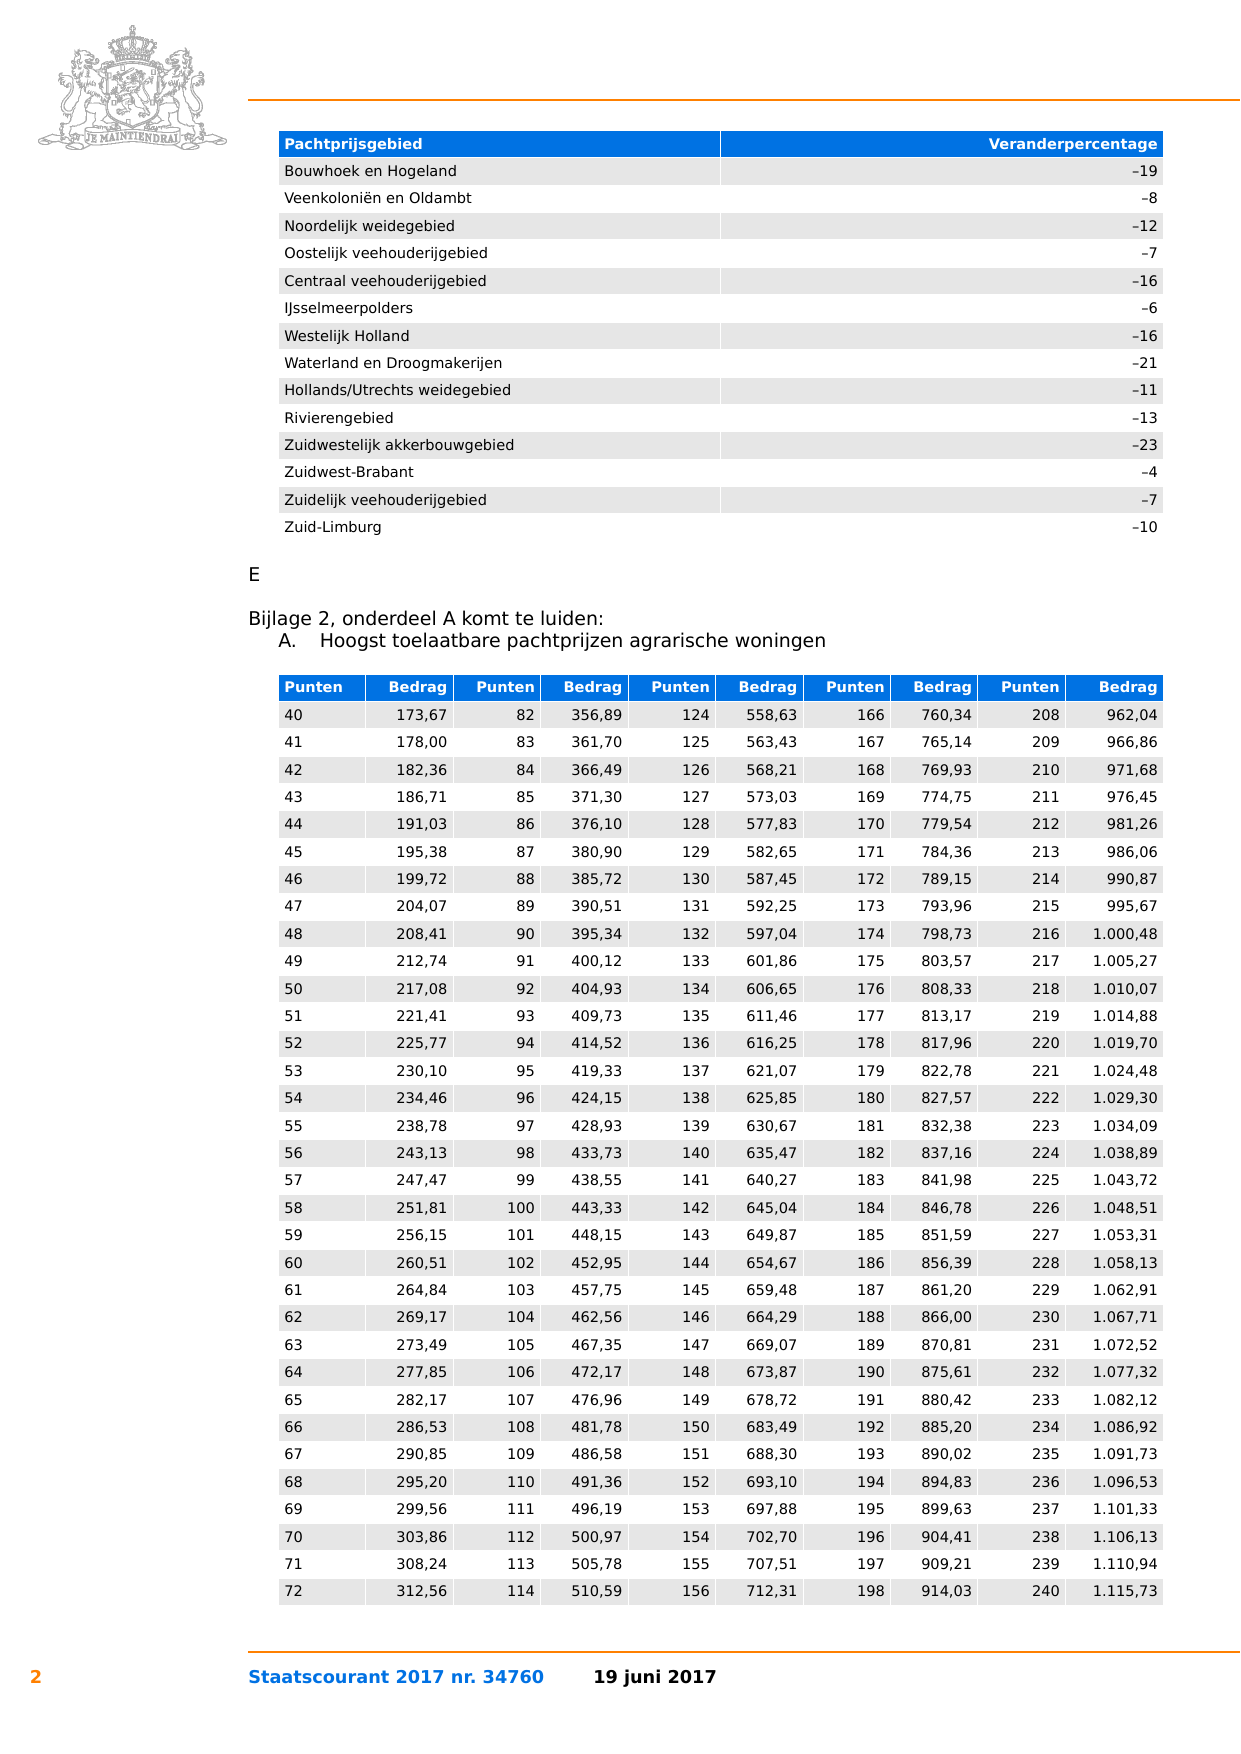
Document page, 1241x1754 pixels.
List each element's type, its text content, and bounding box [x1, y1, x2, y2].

table_cell 587,45 [716, 866, 803, 893]
table_cell 390,51 [541, 894, 628, 920]
table_cell 198 [804, 1579, 890, 1605]
table_header Punten [629, 675, 715, 701]
table_cell 114 [454, 1579, 540, 1605]
table_cell –8 [721, 186, 1163, 212]
table_header Bedrag [541, 675, 628, 701]
table_cell 181 [804, 1113, 890, 1139]
table_cell 179 [804, 1058, 890, 1084]
table_cell 64 [279, 1359, 365, 1386]
table_cell 962,04 [1066, 702, 1163, 728]
table_cell 155 [629, 1551, 715, 1577]
table_cell 1.106,13 [1066, 1524, 1163, 1550]
table_cell 147 [629, 1332, 715, 1358]
table_cell 409,73 [541, 1003, 628, 1029]
table_cell 395,34 [541, 921, 628, 947]
table_cell 111 [454, 1496, 540, 1523]
table_cell 424,15 [541, 1085, 628, 1112]
table_cell 851,59 [891, 1223, 977, 1249]
table_cell 616,25 [716, 1031, 803, 1057]
table_cell 664,29 [716, 1305, 803, 1331]
table_cell 1.110,94 [1066, 1551, 1163, 1577]
table_cell 113 [454, 1551, 540, 1577]
table_cell 640,27 [716, 1168, 803, 1194]
table_cell 237 [978, 1496, 1065, 1523]
table_cell 88 [454, 866, 540, 893]
table_cell 92 [454, 976, 540, 1002]
table_cell 134 [629, 976, 715, 1002]
table_cell 832,38 [891, 1113, 977, 1139]
table_cell 138 [629, 1085, 715, 1112]
table_cell 185 [804, 1223, 890, 1249]
table_cell 188 [804, 1305, 890, 1331]
table_cell 156 [629, 1579, 715, 1605]
table_cell 510,59 [541, 1579, 628, 1605]
table_cell 606,65 [716, 976, 803, 1002]
table_cell 219 [978, 1003, 1065, 1029]
table_cell 209 [978, 729, 1065, 756]
table_cell 154 [629, 1524, 715, 1550]
table_cell 793,96 [891, 894, 977, 920]
table_cell 1.024,48 [1066, 1058, 1163, 1084]
table_cell 187 [804, 1277, 890, 1303]
table_cell 65 [279, 1387, 365, 1413]
table_cell 592,25 [716, 894, 803, 920]
table_cell 62 [279, 1305, 365, 1331]
picture [38, 25, 227, 150]
table_cell 678,72 [716, 1387, 803, 1413]
table_cell 132 [629, 921, 715, 947]
table_cell 803,57 [891, 949, 977, 975]
table_cell 414,52 [541, 1031, 628, 1057]
table_cell 312,56 [366, 1579, 453, 1605]
table_cell 94 [454, 1031, 540, 1057]
table_header Punten [454, 675, 540, 701]
table_cell Westelijk Holland [279, 323, 720, 349]
table_cell 173 [804, 894, 890, 920]
table_cell 96 [454, 1085, 540, 1112]
table_cell 46 [279, 866, 365, 893]
table_cell 223 [978, 1113, 1065, 1139]
table_header Bedrag [891, 675, 977, 701]
table_cell 601,86 [716, 949, 803, 975]
table_cell 251,81 [366, 1195, 453, 1221]
table_cell 230,10 [366, 1058, 453, 1084]
table_cell 476,96 [541, 1387, 628, 1413]
table_cell 217,08 [366, 976, 453, 1002]
table_cell –7 [721, 487, 1163, 513]
table_cell 1.067,71 [1066, 1305, 1163, 1331]
table_cell 870,81 [891, 1332, 977, 1358]
table_cell 1.038,89 [1066, 1140, 1163, 1167]
table_cell 57 [279, 1168, 365, 1194]
table_cell 50 [279, 976, 365, 1002]
table_cell 69 [279, 1496, 365, 1523]
table_cell 822,78 [891, 1058, 977, 1084]
table_cell 140 [629, 1140, 715, 1167]
table_cell 235 [978, 1442, 1065, 1468]
table_cell 914,03 [891, 1579, 977, 1605]
table_cell 645,04 [716, 1195, 803, 1221]
table_cell 172 [804, 866, 890, 893]
table_cell 433,73 [541, 1140, 628, 1167]
table_cell 195,38 [366, 839, 453, 865]
table_cell 186,71 [366, 784, 453, 810]
table_cell 130 [629, 866, 715, 893]
table_cell 769,93 [891, 757, 977, 783]
table_cell 71 [279, 1551, 365, 1577]
text Bijlage 2, onderdeel A komt te luiden: [248, 608, 1163, 629]
table_cell 193 [804, 1442, 890, 1468]
table_cell 141 [629, 1168, 715, 1194]
table_cell 59 [279, 1223, 365, 1249]
table_cell 103 [454, 1277, 540, 1303]
table_cell 89 [454, 894, 540, 920]
table_cell 277,85 [366, 1359, 453, 1386]
table_cell 126 [629, 757, 715, 783]
table_cell 221 [978, 1058, 1065, 1084]
table_cell 110 [454, 1469, 540, 1495]
table_cell 371,30 [541, 784, 628, 810]
table_cell IJsselmeerpolders [279, 295, 720, 322]
table_cell 1.010,07 [1066, 976, 1163, 1002]
table_cell 1.062,91 [1066, 1277, 1163, 1303]
table_cell 236 [978, 1469, 1065, 1495]
table_cell –10 [721, 515, 1163, 541]
table_cell 238,78 [366, 1113, 453, 1139]
table_cell 233 [978, 1387, 1065, 1413]
table_cell 971,68 [1066, 757, 1163, 783]
table_cell 102 [454, 1250, 540, 1276]
table_cell 139 [629, 1113, 715, 1139]
table_cell 63 [279, 1332, 365, 1358]
table_cell 890,02 [891, 1442, 977, 1468]
text E [248, 564, 1163, 586]
table_cell 697,88 [716, 1496, 803, 1523]
table_cell 225,77 [366, 1031, 453, 1057]
table_cell 295,20 [366, 1469, 453, 1495]
table_cell 124 [629, 702, 715, 728]
table_cell 215 [978, 894, 1065, 920]
table_cell 221,41 [366, 1003, 453, 1029]
table_cell 1.091,73 [1066, 1442, 1163, 1468]
table_cell 568,21 [716, 757, 803, 783]
table_cell 1.014,88 [1066, 1003, 1163, 1029]
table_cell 176 [804, 976, 890, 1002]
table_cell 171 [804, 839, 890, 865]
table_cell 760,34 [891, 702, 977, 728]
table_cell 981,26 [1066, 811, 1163, 838]
table_cell 238 [978, 1524, 1065, 1550]
table_cell 99 [454, 1168, 540, 1194]
table_cell 558,63 [716, 702, 803, 728]
table_cell 273,49 [366, 1332, 453, 1358]
table_cell Oostelijk veehouderijgebied [279, 241, 720, 267]
table_cell 303,86 [366, 1524, 453, 1550]
table_cell 93 [454, 1003, 540, 1029]
table_cell 175 [804, 949, 890, 975]
table_cell 214 [978, 866, 1065, 893]
table_cell 866,00 [891, 1305, 977, 1331]
table_cell 966,86 [1066, 729, 1163, 756]
table_cell 108 [454, 1414, 540, 1441]
table_cell 625,85 [716, 1085, 803, 1112]
table_cell 173,67 [366, 702, 453, 728]
table_cell 112 [454, 1524, 540, 1550]
table_cell 53 [279, 1058, 365, 1084]
table_cell 702,70 [716, 1524, 803, 1550]
table_header Punten [804, 675, 890, 701]
table_cell 875,61 [891, 1359, 977, 1386]
table_cell 217 [978, 949, 1065, 975]
table_header Pachtprijsgebied [279, 131, 720, 157]
table_cell 67 [279, 1442, 365, 1468]
table_cell 143 [629, 1223, 715, 1249]
table_cell –12 [721, 213, 1163, 239]
table_cell 1.101,33 [1066, 1496, 1163, 1523]
table_cell 784,36 [891, 839, 977, 865]
table_cell 299,56 [366, 1496, 453, 1523]
table_cell 789,15 [891, 866, 977, 893]
table_header Bedrag [716, 675, 803, 701]
table_cell 1.000,48 [1066, 921, 1163, 947]
table_cell Zuidwest-Brabant [279, 460, 720, 486]
table_cell 380,90 [541, 839, 628, 865]
table_cell –7 [721, 241, 1163, 267]
table_cell 98 [454, 1140, 540, 1167]
table_cell 1.048,51 [1066, 1195, 1163, 1221]
table_cell 1.005,27 [1066, 949, 1163, 975]
table_cell 356,89 [541, 702, 628, 728]
table_cell 234 [978, 1414, 1065, 1441]
table_cell 231 [978, 1332, 1065, 1358]
table_cell 385,72 [541, 866, 628, 893]
table_cell 133 [629, 949, 715, 975]
table_cell 182,36 [366, 757, 453, 783]
table_cell 52 [279, 1031, 365, 1057]
table_cell 286,53 [366, 1414, 453, 1441]
table_cell Centraal veehouderijgebied [279, 268, 720, 294]
table_cell 707,51 [716, 1551, 803, 1577]
table_cell 457,75 [541, 1277, 628, 1303]
table_cell 1.115,73 [1066, 1579, 1163, 1605]
table_cell 146 [629, 1305, 715, 1331]
table_cell 195 [804, 1496, 890, 1523]
table_cell 177 [804, 1003, 890, 1029]
table_cell 376,10 [541, 811, 628, 838]
table_cell 191 [804, 1387, 890, 1413]
table_cell –23 [721, 432, 1163, 459]
table_cell 308,24 [366, 1551, 453, 1577]
table_cell 44 [279, 811, 365, 838]
table_cell 192 [804, 1414, 890, 1441]
table_cell 125 [629, 729, 715, 756]
table_cell 582,65 [716, 839, 803, 865]
table_cell 899,63 [891, 1496, 977, 1523]
table_header Bedrag [1066, 675, 1163, 701]
table_cell 142 [629, 1195, 715, 1221]
table_cell 428,93 [541, 1113, 628, 1139]
table_cell 491,36 [541, 1469, 628, 1495]
table_cell 42 [279, 757, 365, 783]
table_cell 856,39 [891, 1250, 977, 1276]
table_cell 496,19 [541, 1496, 628, 1523]
table_cell 404,93 [541, 976, 628, 1002]
table_cell 184 [804, 1195, 890, 1221]
table_cell 61 [279, 1277, 365, 1303]
table_cell 84 [454, 757, 540, 783]
table_cell 131 [629, 894, 715, 920]
table_cell 1.029,30 [1066, 1085, 1163, 1112]
table_cell Bouwhoek en Hogeland [279, 158, 720, 185]
table_cell 467,35 [541, 1332, 628, 1358]
table_cell 1.034,09 [1066, 1113, 1163, 1139]
table_cell 1.019,70 [1066, 1031, 1163, 1057]
table_cell 105 [454, 1332, 540, 1358]
table_cell 216 [978, 921, 1065, 947]
table_cell 880,42 [891, 1387, 977, 1413]
table_cell 452,95 [541, 1250, 628, 1276]
table_cell 688,30 [716, 1442, 803, 1468]
table_cell 256,15 [366, 1223, 453, 1249]
table_cell 669,07 [716, 1332, 803, 1358]
table_cell 573,03 [716, 784, 803, 810]
table_cell 986,06 [1066, 839, 1163, 865]
table_cell 178 [804, 1031, 890, 1057]
table_cell 563,43 [716, 729, 803, 756]
table_cell 170 [804, 811, 890, 838]
table_cell 712,31 [716, 1579, 803, 1605]
table_cell 82 [454, 702, 540, 728]
table_cell 630,67 [716, 1113, 803, 1139]
table_cell 186 [804, 1250, 890, 1276]
table_cell –4 [721, 460, 1163, 486]
table_cell 49 [279, 949, 365, 975]
table_cell 837,16 [891, 1140, 977, 1167]
table_cell 197 [804, 1551, 890, 1577]
table_cell 168 [804, 757, 890, 783]
table_cell 66 [279, 1414, 365, 1441]
table_cell 87 [454, 839, 540, 865]
table_cell 654,67 [716, 1250, 803, 1276]
table_cell 189 [804, 1332, 890, 1358]
table_cell 798,73 [891, 921, 977, 947]
table_cell 486,58 [541, 1442, 628, 1468]
table_cell 204,07 [366, 894, 453, 920]
table_cell 361,70 [541, 729, 628, 756]
table_cell 45 [279, 839, 365, 865]
table_cell Zuidelijk veehouderijgebied [279, 487, 720, 513]
table_cell –16 [721, 323, 1163, 349]
table_cell 264,84 [366, 1277, 453, 1303]
table_cell 438,55 [541, 1168, 628, 1194]
table_cell 894,83 [891, 1469, 977, 1495]
table_cell 191,03 [366, 811, 453, 838]
table_cell 400,12 [541, 949, 628, 975]
table_cell 167 [804, 729, 890, 756]
table_cell –21 [721, 350, 1163, 376]
table_cell 51 [279, 1003, 365, 1029]
table_cell 210 [978, 757, 1065, 783]
table_cell 70 [279, 1524, 365, 1550]
table_cell 597,04 [716, 921, 803, 947]
table_cell Hollands/Utrechts weidegebied [279, 378, 720, 404]
table_cell 227 [978, 1223, 1065, 1249]
table_cell 260,51 [366, 1250, 453, 1276]
table_cell 144 [629, 1250, 715, 1276]
table_cell 995,67 [1066, 894, 1163, 920]
table_cell 213 [978, 839, 1065, 865]
table_cell 229 [978, 1277, 1065, 1303]
table_cell 43 [279, 784, 365, 810]
table_cell 194 [804, 1469, 890, 1495]
table_cell –11 [721, 378, 1163, 404]
table_cell 673,87 [716, 1359, 803, 1386]
table_cell 68 [279, 1469, 365, 1495]
table_cell 230 [978, 1305, 1065, 1331]
table_cell 240 [978, 1579, 1065, 1605]
table_cell 234,46 [366, 1085, 453, 1112]
table_cell 212 [978, 811, 1065, 838]
table_cell 635,47 [716, 1140, 803, 1167]
table_cell 225 [978, 1168, 1065, 1194]
table_cell 765,14 [891, 729, 977, 756]
table_cell 621,07 [716, 1058, 803, 1084]
table_cell 443,33 [541, 1195, 628, 1221]
table_header Bedrag [366, 675, 453, 701]
table_cell 269,17 [366, 1305, 453, 1331]
table_cell 199,72 [366, 866, 453, 893]
table_cell 151 [629, 1442, 715, 1468]
table_cell 827,57 [891, 1085, 977, 1112]
table_cell 149 [629, 1387, 715, 1413]
table_cell 683,49 [716, 1414, 803, 1441]
table_cell 817,96 [891, 1031, 977, 1057]
table_cell 419,33 [541, 1058, 628, 1084]
table_cell 72 [279, 1579, 365, 1605]
table_cell 232 [978, 1359, 1065, 1386]
table_cell 169 [804, 784, 890, 810]
table_header Punten [279, 675, 365, 701]
table_cell 150 [629, 1414, 715, 1441]
table_cell 178,00 [366, 729, 453, 756]
table_cell –6 [721, 295, 1163, 322]
table_cell 101 [454, 1223, 540, 1249]
table_cell 909,21 [891, 1551, 977, 1577]
table_cell 218 [978, 976, 1065, 1002]
table_cell 243,13 [366, 1140, 453, 1167]
table_cell 128 [629, 811, 715, 838]
table_cell 841,98 [891, 1168, 977, 1194]
table_cell 462,56 [541, 1305, 628, 1331]
table_cell 127 [629, 784, 715, 810]
table_cell 47 [279, 894, 365, 920]
table_cell 976,45 [1066, 784, 1163, 810]
table_cell 990,87 [1066, 866, 1163, 893]
table_cell 91 [454, 949, 540, 975]
table_cell Rivierengebied [279, 405, 720, 431]
table_cell 290,85 [366, 1442, 453, 1468]
table_cell 472,17 [541, 1359, 628, 1386]
table_cell 500,97 [541, 1524, 628, 1550]
table_cell 137 [629, 1058, 715, 1084]
table_cell 60 [279, 1250, 365, 1276]
table_cell Zuidwestelijk akkerbouwgebied [279, 432, 720, 459]
table_cell 228 [978, 1250, 1065, 1276]
table_cell 55 [279, 1113, 365, 1139]
table_cell 90 [454, 921, 540, 947]
table_cell 1.077,32 [1066, 1359, 1163, 1386]
table_cell 174 [804, 921, 890, 947]
table_cell 208,41 [366, 921, 453, 947]
table_cell 54 [279, 1085, 365, 1112]
table_cell 86 [454, 811, 540, 838]
table_cell 40 [279, 702, 365, 728]
table_cell 85 [454, 784, 540, 810]
table_cell 846,78 [891, 1195, 977, 1221]
table_cell 1.053,31 [1066, 1223, 1163, 1249]
table_cell 145 [629, 1277, 715, 1303]
table_cell 196 [804, 1524, 890, 1550]
table_cell 180 [804, 1085, 890, 1112]
table_cell 153 [629, 1496, 715, 1523]
table_cell 183 [804, 1168, 890, 1194]
table_cell 1.086,92 [1066, 1414, 1163, 1441]
table_cell 239 [978, 1551, 1065, 1577]
table_cell 904,41 [891, 1524, 977, 1550]
table_header Veranderpercentage [721, 131, 1163, 157]
table_cell 813,17 [891, 1003, 977, 1029]
table_cell 182 [804, 1140, 890, 1167]
table_cell –13 [721, 405, 1163, 431]
table_cell 282,17 [366, 1387, 453, 1413]
table_cell 774,75 [891, 784, 977, 810]
table_cell 481,78 [541, 1414, 628, 1441]
text A. Hoogst toelaatbare pachtprijzen agrarische woningen [278, 629, 1163, 652]
table_cell 1.096,53 [1066, 1469, 1163, 1495]
table_cell 222 [978, 1085, 1065, 1112]
table_cell 448,15 [541, 1223, 628, 1249]
table_cell 135 [629, 1003, 715, 1029]
table_cell 166 [804, 702, 890, 728]
table_header Punten [978, 675, 1065, 701]
table_cell 100 [454, 1195, 540, 1221]
table_cell 649,87 [716, 1223, 803, 1249]
table_cell 136 [629, 1031, 715, 1057]
table_cell 56 [279, 1140, 365, 1167]
table_cell 885,20 [891, 1414, 977, 1441]
table_cell 779,54 [891, 811, 977, 838]
table_cell 220 [978, 1031, 1065, 1057]
table_cell 861,20 [891, 1277, 977, 1303]
table_cell 1.082,12 [1066, 1387, 1163, 1413]
table_cell 48 [279, 921, 365, 947]
table_cell 190 [804, 1359, 890, 1386]
table_cell –16 [721, 268, 1163, 294]
table_cell Waterland en Droogmakerijen [279, 350, 720, 376]
table_cell 505,78 [541, 1551, 628, 1577]
table_cell 148 [629, 1359, 715, 1386]
table_cell 95 [454, 1058, 540, 1084]
table_cell Zuid-Limburg [279, 515, 720, 541]
table_cell 152 [629, 1469, 715, 1495]
table_cell –19 [721, 158, 1163, 185]
table_cell 211 [978, 784, 1065, 810]
table_cell 107 [454, 1387, 540, 1413]
table_cell 693,10 [716, 1469, 803, 1495]
table_cell 104 [454, 1305, 540, 1331]
table_cell 247,47 [366, 1168, 453, 1194]
table_cell 97 [454, 1113, 540, 1139]
table_cell 129 [629, 839, 715, 865]
table_cell 1.043,72 [1066, 1168, 1163, 1194]
table_cell 106 [454, 1359, 540, 1386]
table_cell 1.058,13 [1066, 1250, 1163, 1276]
table_cell 659,48 [716, 1277, 803, 1303]
table_cell 83 [454, 729, 540, 756]
table_cell Veenkoloniën en Oldambt [279, 186, 720, 212]
table_cell 1.072,52 [1066, 1332, 1163, 1358]
table_cell 41 [279, 729, 365, 756]
table_cell 808,33 [891, 976, 977, 1002]
table_cell 611,46 [716, 1003, 803, 1029]
table_cell 109 [454, 1442, 540, 1468]
table_cell 208 [978, 702, 1065, 728]
table_cell 366,49 [541, 757, 628, 783]
table_cell 224 [978, 1140, 1065, 1167]
table_cell 226 [978, 1195, 1065, 1221]
table_cell 577,83 [716, 811, 803, 838]
table_cell 58 [279, 1195, 365, 1221]
table_cell Noordelijk weidegebied [279, 213, 720, 239]
table_cell 212,74 [366, 949, 453, 975]
